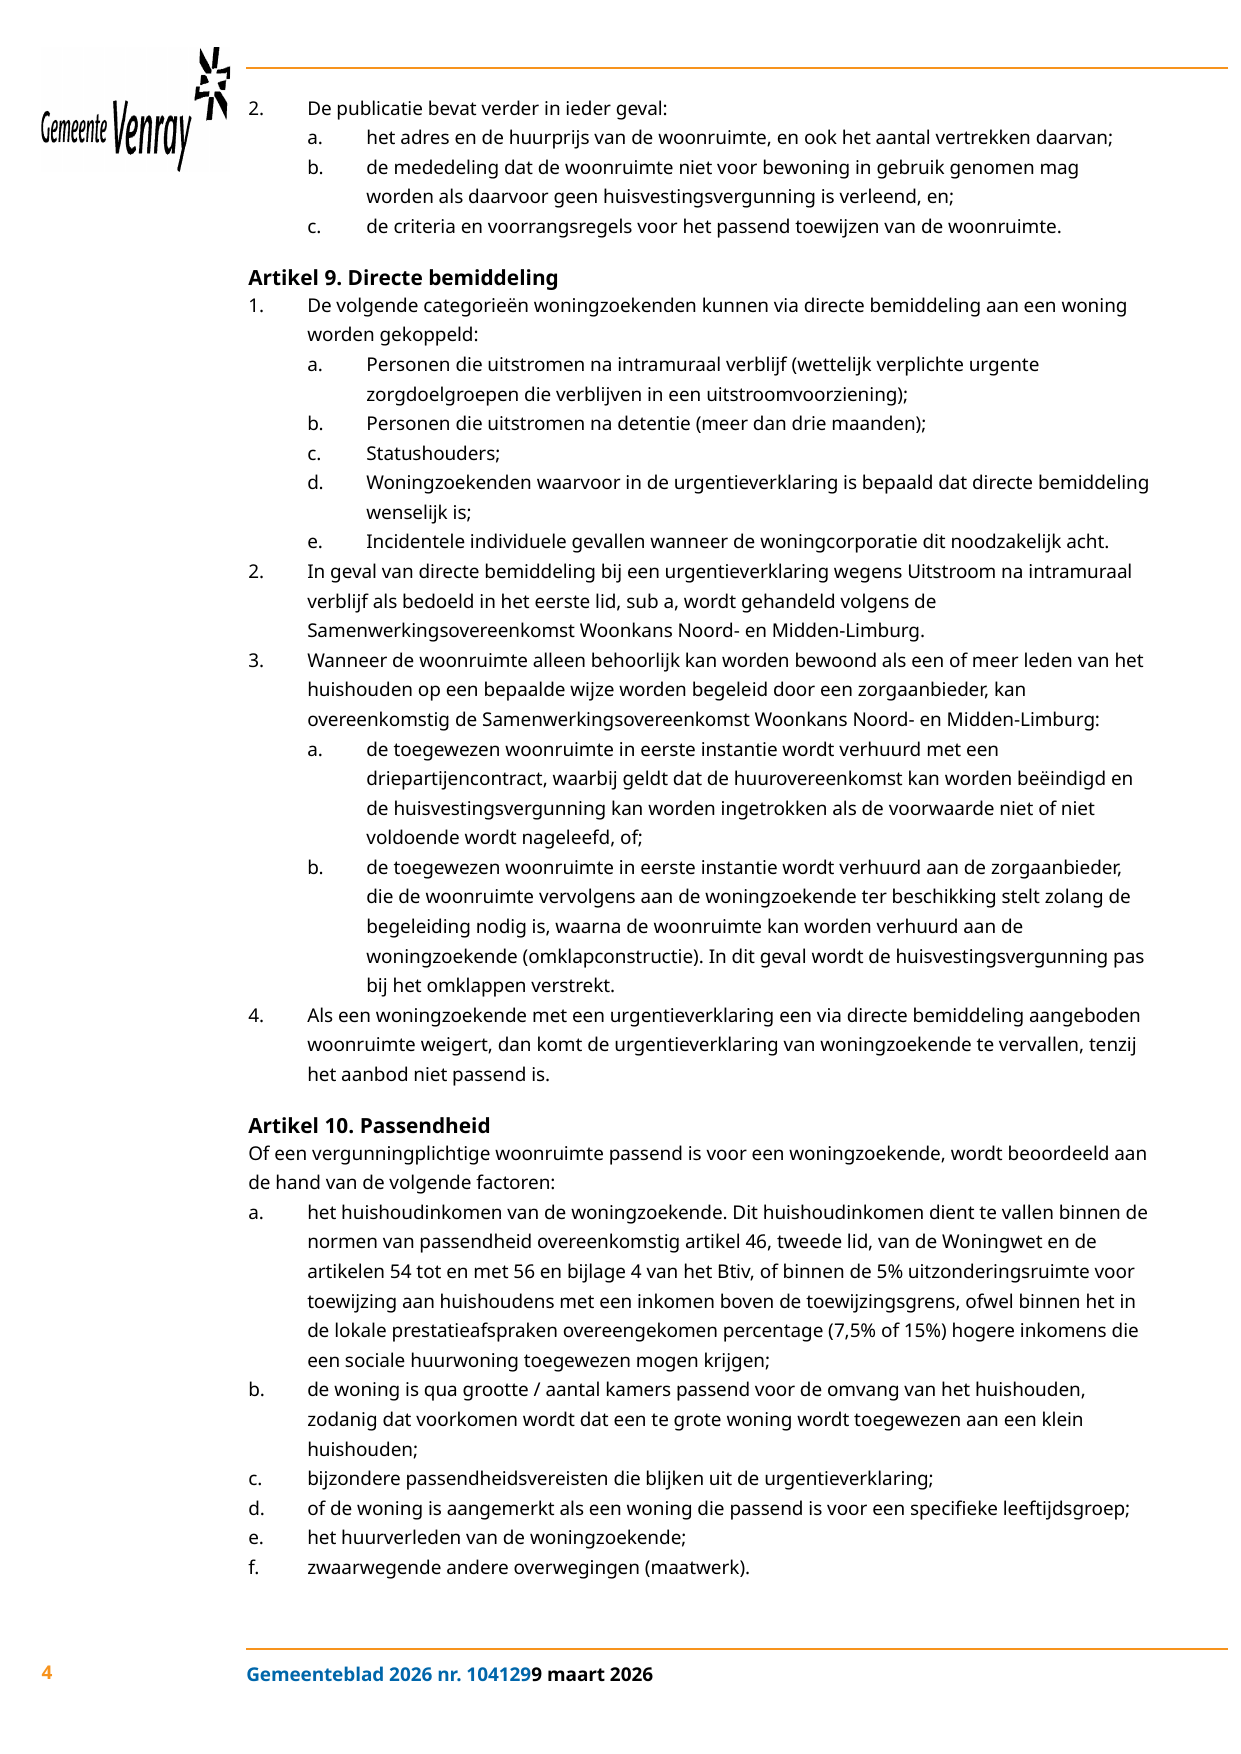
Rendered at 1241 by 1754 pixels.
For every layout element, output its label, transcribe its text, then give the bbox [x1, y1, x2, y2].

list of de woning is aangemerkt als een woning die passend is voor een specifieke leeftijdsgroep; [248, 1495, 1152, 1521]
list Personen die uitstromen na intramuraal verblijf (wettelijk verplichte urgente zorgdoelgroepen die verblijven in een uitstroomvoorziening); [307, 351, 1152, 406]
text Artikel 9. Directe bemiddeling [248, 263, 1152, 292]
list In geval van directe bemiddeling bij een urgentieverklaring wegens Uitstroom na intramuraal verblijf als bedoeld in het eerste lid, sub a, wordt gehandeld volgens de Samenwerkingsovereenkomst Woonkans Noord- en Midden-Limburg. [248, 558, 1152, 643]
list Incidentele individuele gevallen wanneer de woningcorporatie dit noodzakelijk acht. [307, 529, 1152, 554]
list het adres en de huurprijs van de woonruimte, en ook het aantal vertrekken daarvan; [307, 124, 1152, 150]
list de toegewezen woonruimte in eerste instantie wordt verhuurd aan de zorgaanbieder, die de woonruimte vervolgens aan de woningzoekende ter beschikking stelt zolang de begeleiding nodig is, waarna de woonruimte kan worden verhuurd aan de woningzoekende (omklapconstructie). In dit geval wordt de huisvestingsvergunning pas bij het omklappen verstrekt. [307, 854, 1152, 998]
list het huurverleden van de woningzoekende; [248, 1524, 1152, 1550]
text Of een vergunningplichtige woonruimte passend is voor een woningzoekende, wordt beoordeeld aan de hand van de volgende factoren: [248, 1140, 1152, 1195]
list zwaarwegende andere overwegingen (maatwerk). [248, 1554, 1152, 1580]
list het huishoudinkomen van de woningzoekende. Dit huishoudinkomen dient te vallen binnen de normen van passendheid overeenkomstig artikel 46, tweede lid, van de Woningwet en de artikelen 54 tot en met 56 en bijlage 4 van het Btiv, of binnen de 5% uitzonderingsruimte voor toewijzing aan huishoudens met een inkomen boven de toewijzingsgrens, ofwel binnen het in de lokale prestatieafspraken overeengekomen percentage (7,5% of 15%) hogere inkomens die een sociale huurwoning toegewezen mogen krijgen; [248, 1199, 1152, 1373]
list Wanneer de woonruimte alleen behoorlijk kan worden bewoond als een of meer leden van het huishouden op een bepaalde wijze worden begeleid door een zorgaanbieder, kan overeenkomstig de Samenwerkingsovereenkomst Woonkans Noord- en Midden-Limburg: [248, 647, 1152, 732]
list bijzondere passendheidsvereisten die blijken uit de urgentieverklaring; [248, 1465, 1152, 1491]
list Statushouders; [307, 440, 1152, 466]
list de mededeling dat de woonruimte niet voor bewoning in gebruik genomen mag worden als daarvoor geen huisvestingsvergunning is verleend, en; [307, 154, 1152, 209]
list Woningzoekenden waarvoor in de urgentieverklaring is bepaald dat directe bemiddeling wenselijk is; [307, 469, 1152, 525]
list Als een woningzoekende met een urgentieverklaring een via directe bemiddeling aangeboden woonruimte weigert, dan komt de urgentieverklaring van woningzoekende te vervallen, tenzij het aanbod niet passend is. [248, 1002, 1152, 1087]
list de criteria en voorrangsregels voor het passend toewijzen van de woonruimte. [307, 213, 1152, 239]
text Artikel 10. Passendheid [248, 1112, 1152, 1140]
picture [41, 47, 231, 172]
list de toegewezen woonruimte in eerste instantie wordt verhuurd met een driepartijencontract, waarbij geldt dat de huurovereenkomst kan worden beëindigd en de huisvestingsvergunning kan worden ingetrokken als de voorwaarde niet of niet voldoende wordt nageleefd, of; [307, 736, 1152, 850]
list de woning is qua grootte / aantal kamers passend voor de omvang van het huishouden, zodanig dat voorkomen wordt dat een te grote woning wordt toegewezen aan een klein huishouden; [248, 1377, 1152, 1462]
list De volgende categorieën woningzoekenden kunnen via directe bemiddeling aan een woning worden gekoppeld: [248, 292, 1152, 347]
list De publicatie bevat verder in ieder geval: [248, 95, 1152, 121]
list Personen die uitstromen na detentie (meer dan drie maanden); [307, 410, 1152, 436]
